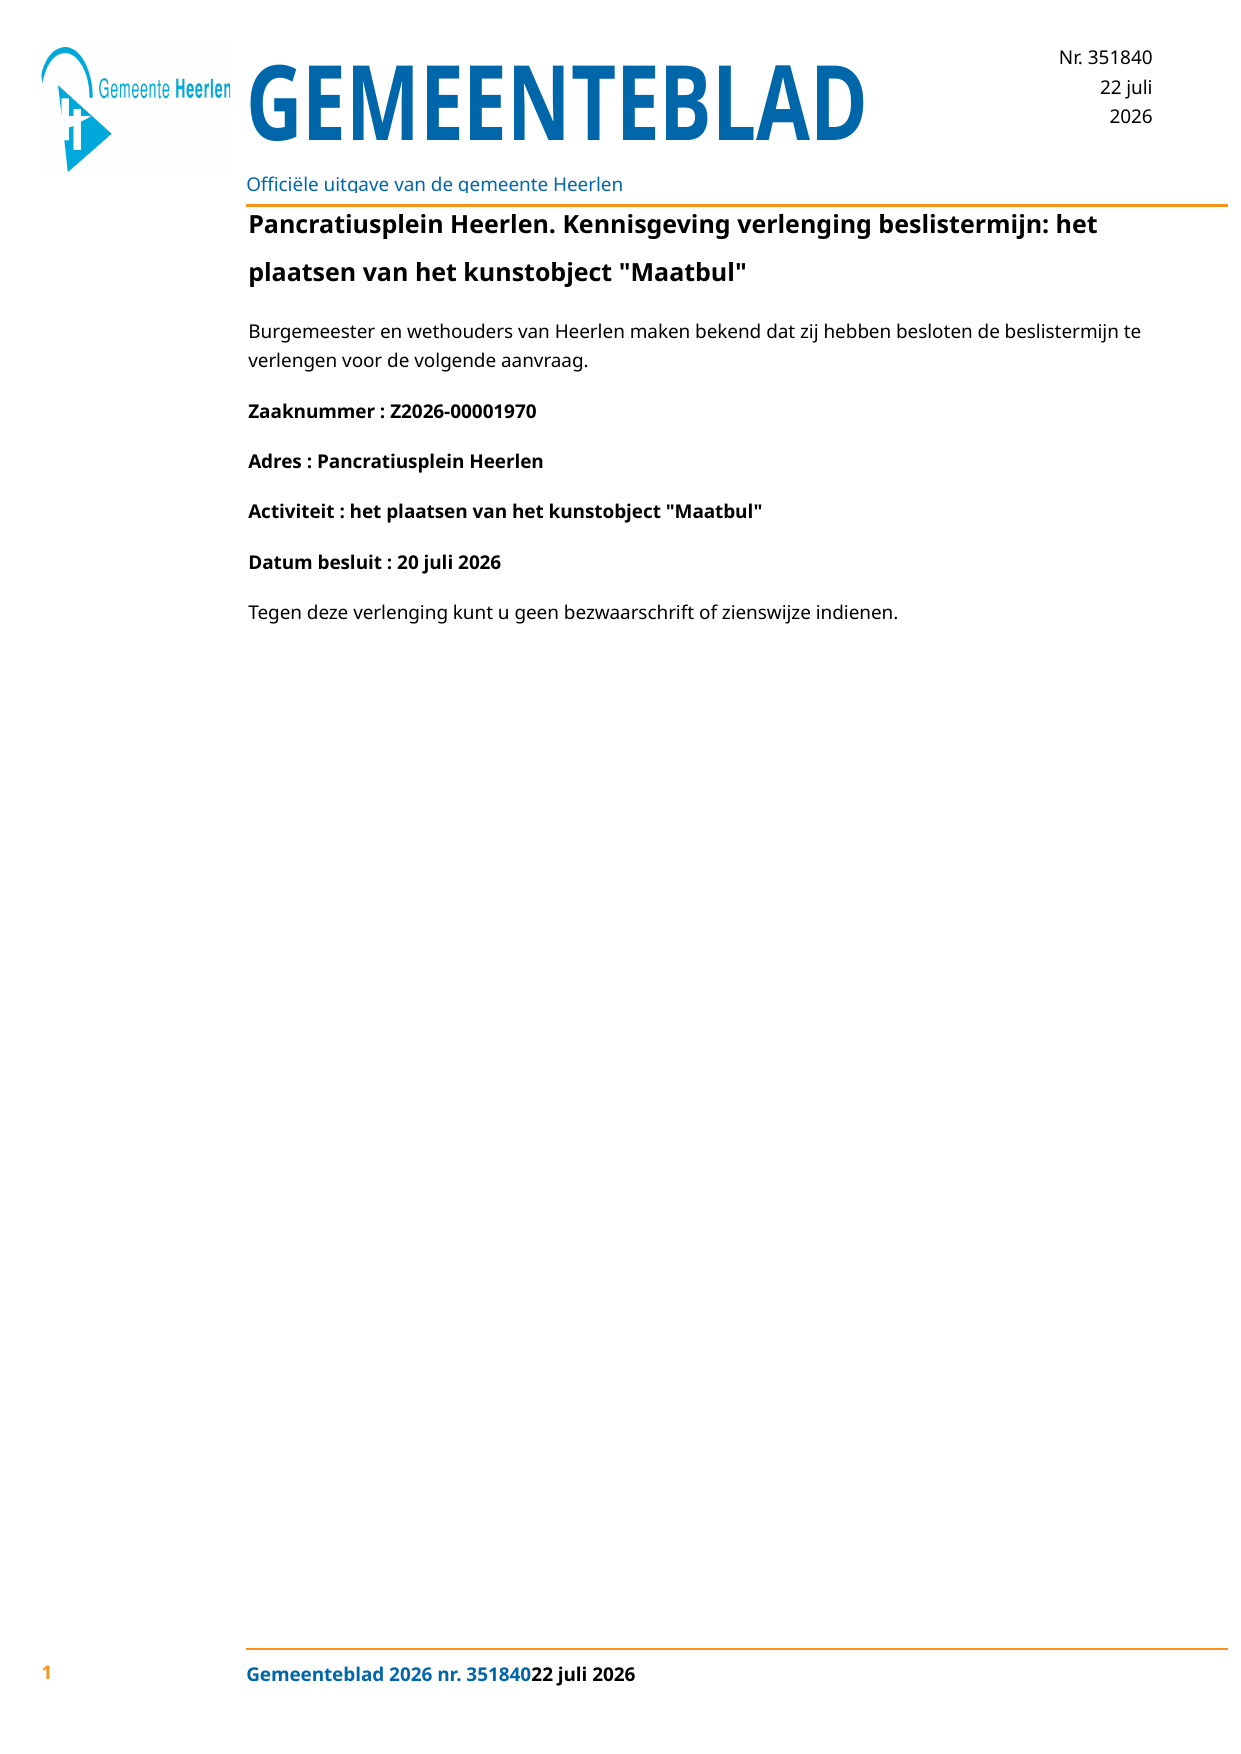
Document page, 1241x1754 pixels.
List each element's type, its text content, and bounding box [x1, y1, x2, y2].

text Activiteit : het plaatsen van het kunstobject "Maatbul" [248, 499, 1152, 524]
picture [41, 47, 59, 70]
text Tegen deze verlenging kunt u geen bezwaarschrift of zienswijze indienen. [248, 599, 1152, 625]
text Datum besluit : 20 juli 2026 [248, 549, 1152, 575]
picture [41, 47, 231, 172]
text Pancratiusplein Heerlen. Kennisgeving verlenging beslistermijn: het plaatsen van het kunstobject "Maatbul" [248, 207, 1152, 288]
text Zaaknummer : Z2026-00001970 [248, 398, 1152, 424]
text Adres : Pancratiusplein Heerlen [248, 448, 1152, 474]
text Burgemeester en wethouders van Heerlen maken bekend dat zij hebben besloten de beslistermijn te verlengen voor de volgende aanvraag. [248, 318, 1152, 373]
